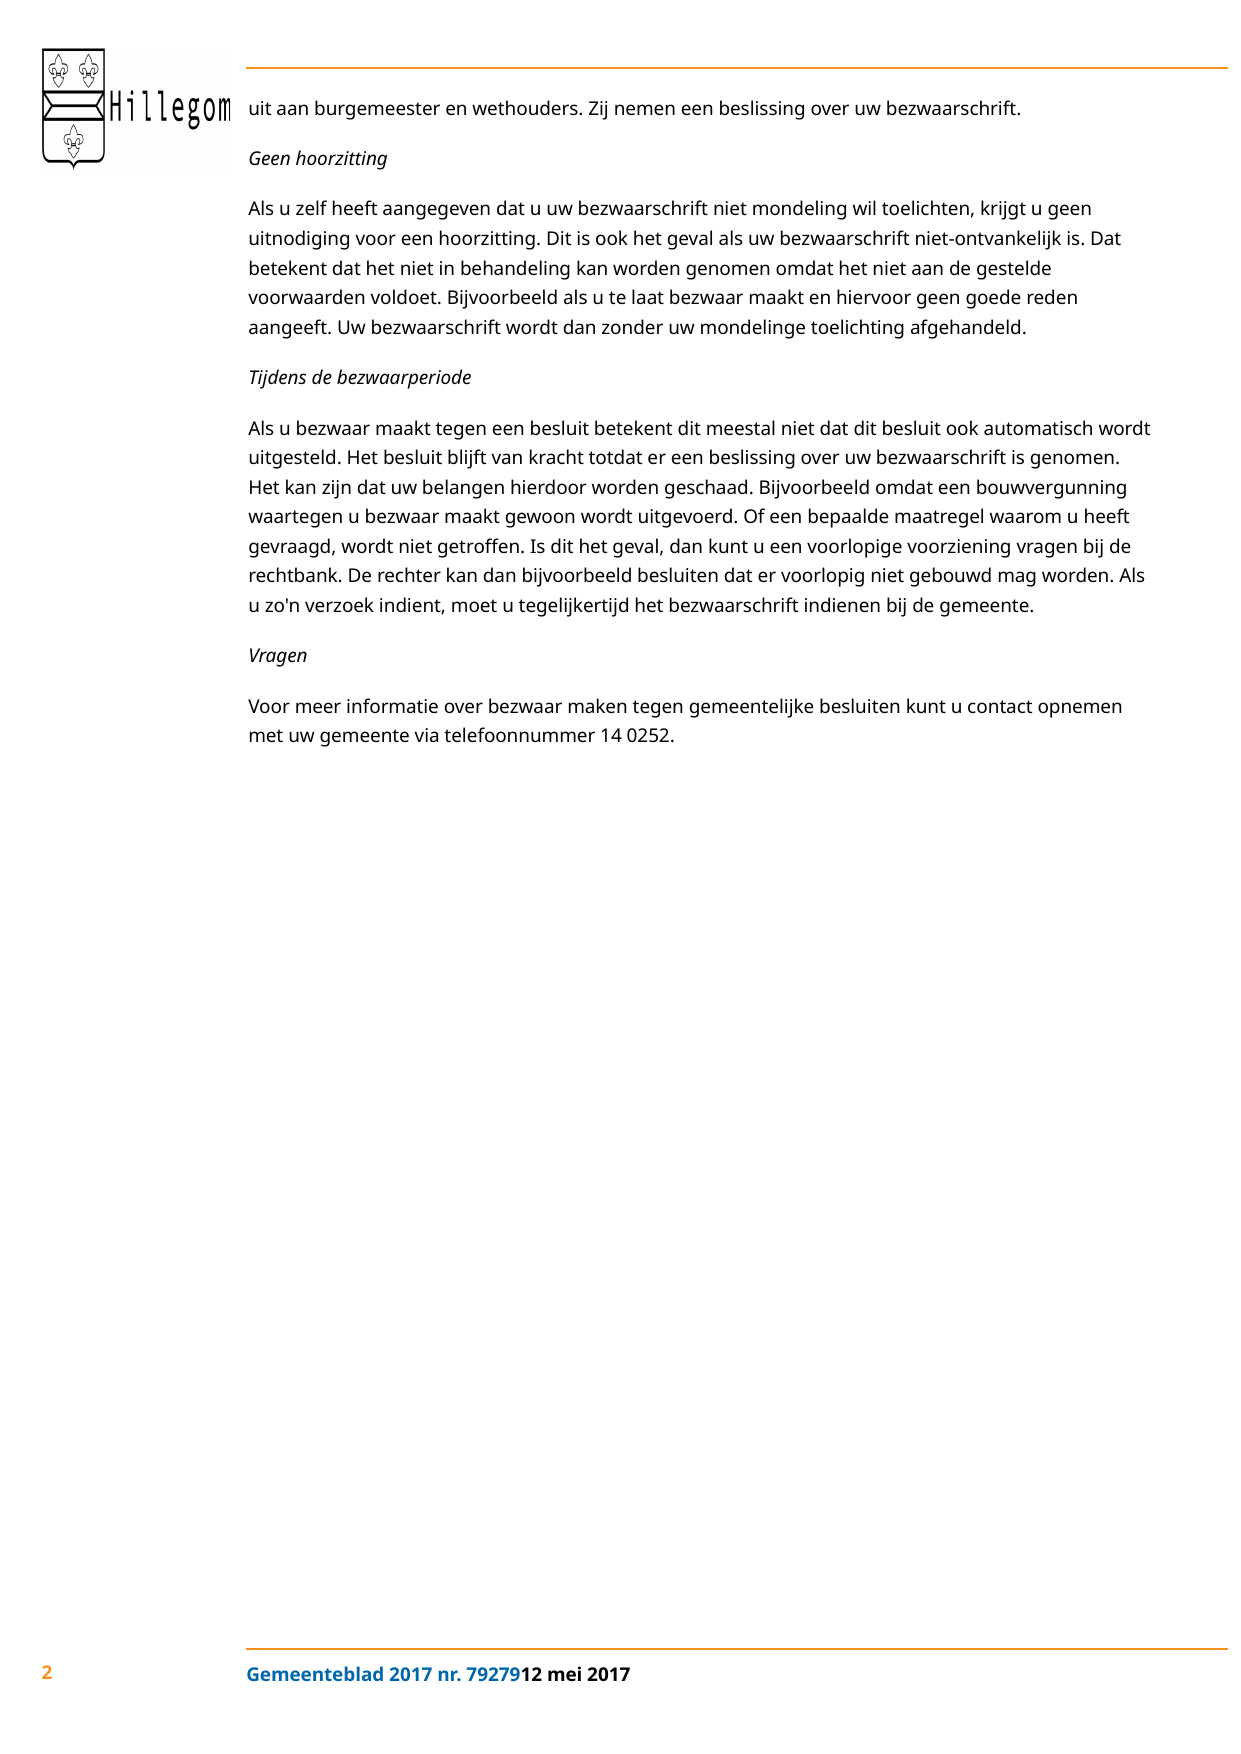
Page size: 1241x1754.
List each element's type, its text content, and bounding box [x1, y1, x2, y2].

picture [41, 47, 231, 172]
text Als u bezwaar maakt tegen een besluit betekent dit meestal niet dat dit besluit ook automatisch wordt uitgesteld. Het besluit blijft van kracht totdat er een beslissing over uw bezwaarschrift is genomen. Het kan zijn dat uw belangen hierdoor worden geschaad. Bijvoorbeeld omdat een bouwvergunning waartegen u bezwaar maakt gewoon wordt uitgevoerd. Of een bepaalde maatregel waarom u heeft gevraagd, wordt niet getroffen. Is dit het geval, dan kunt u een voorlopige voorziening vragen bij de rechtbank. De rechter kan dan bijvoorbeeld besluiten dat er voorlopig niet gebouwd mag worden. Als u zo'n verzoek indient, moet u tegelijkertijd het bezwaarschrift indienen bij de gemeente. [248, 415, 1152, 618]
text Tijdens de bezwaarperiode [248, 364, 1152, 390]
text Geen hoorzitting [248, 145, 1152, 171]
text Vragen [248, 643, 1152, 668]
text uit aan burgemeester en wethouders. Zij nemen een beslissing over uw bezwaarschrift. [248, 95, 1152, 121]
text Als u zelf heeft aangegeven dat u uw bezwaarschrift niet mondeling wil toelichten, krijgt u geen uitnodiging voor een hoorzitting. Dit is ook het geval als uw bezwaarschrift niet-ontvankelijk is. Dat betekent dat het niet in behandeling kan worden genomen omdat het niet aan de gestelde voorwaarden voldoet. Bijvoorbeeld als u te laat bezwaar maakt en hiervoor geen goede reden aangeeft. Uw bezwaarschrift wordt dan zonder uw mondelinge toelichting afgehandeld. [248, 196, 1152, 340]
text Voor meer informatie over bezwaar maken tegen gemeentelijke besluiten kunt u contact opnemen met uw gemeente via telefoonnummer 14 0252. [248, 693, 1152, 748]
